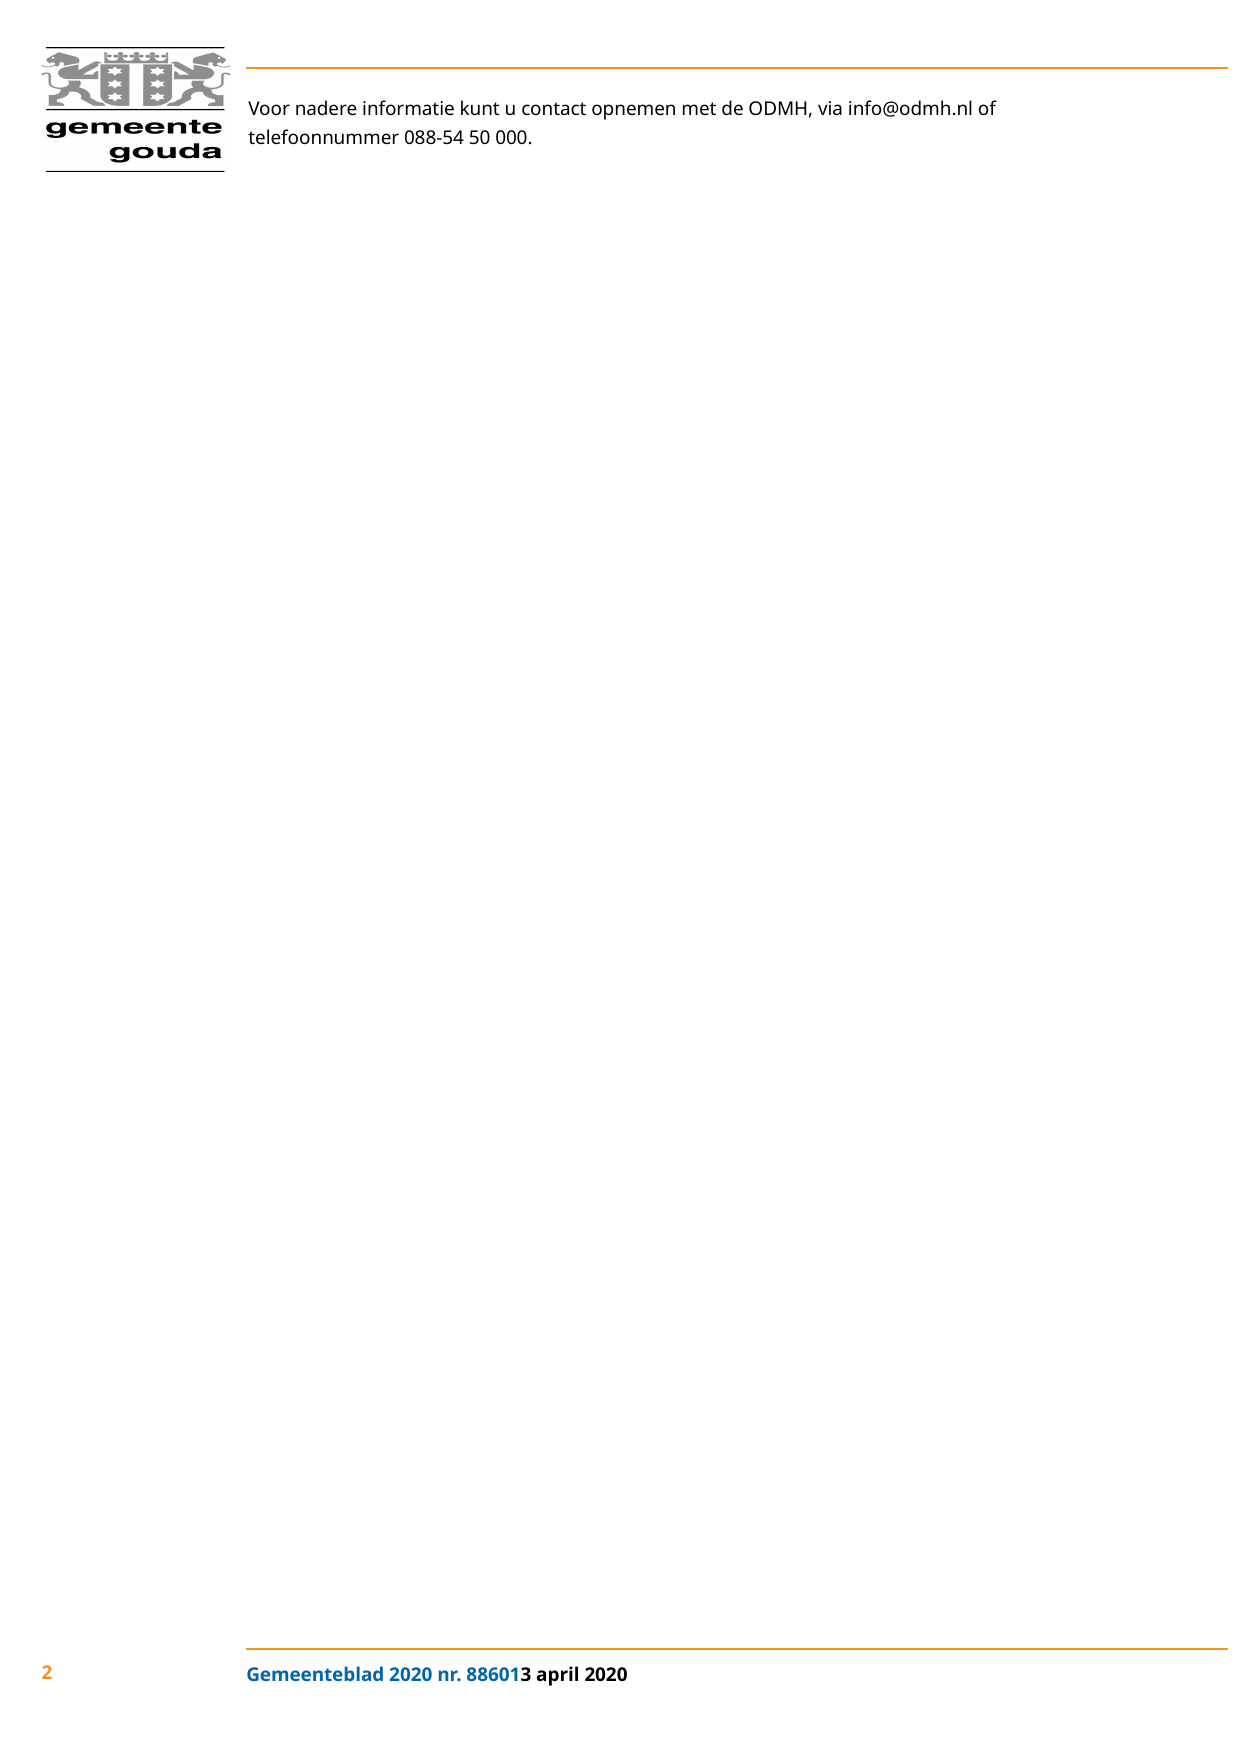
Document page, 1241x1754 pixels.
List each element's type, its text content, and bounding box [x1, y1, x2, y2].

text Voor nadere informatie kunt u contact opnemen met de ODMH, via info@odmh.nl of telefoonnummer 088-54 50 000. [248, 95, 1152, 150]
picture [41, 47, 231, 172]
